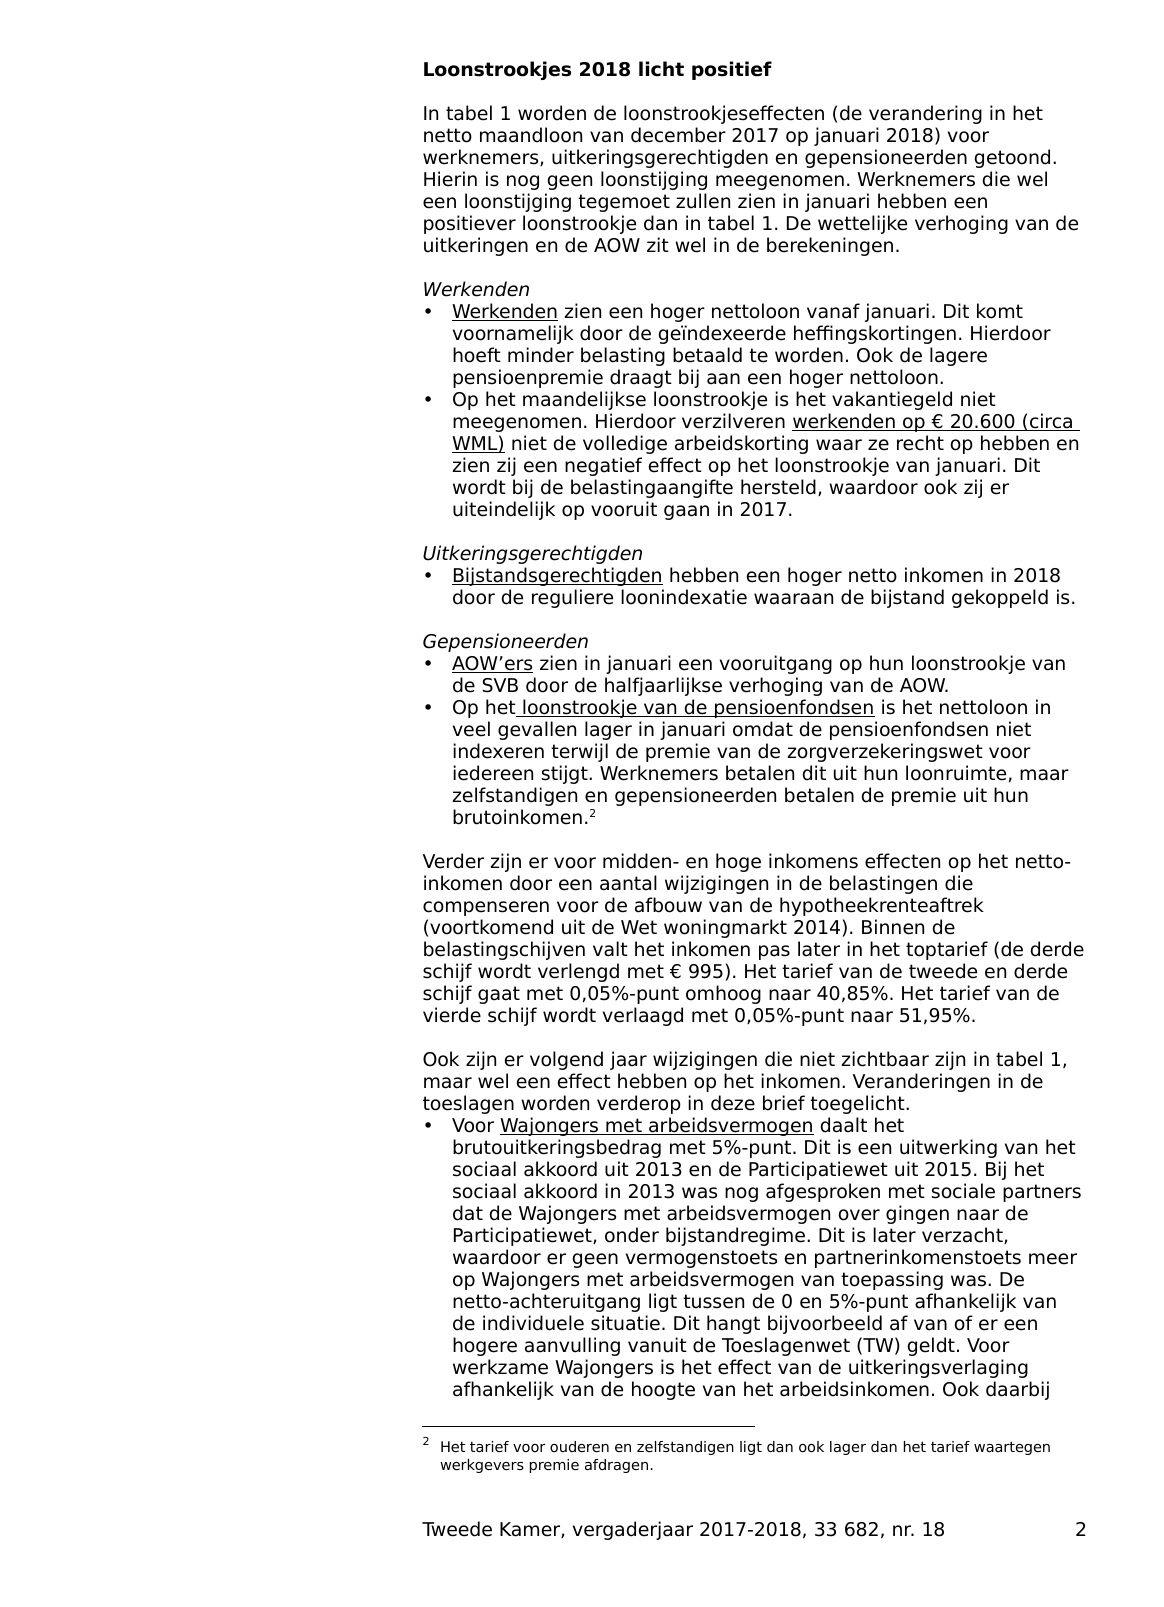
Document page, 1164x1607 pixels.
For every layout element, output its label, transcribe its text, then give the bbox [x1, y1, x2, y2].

text Verder zijn er voor midden- en hoge inkomens effecten op het netto-inkomen door een aantal wijzigingen in de belastingen die compenseren voor de afbouw van de hypotheekrenteaftrek (voortkomend uit de Wet woningmarkt 2014). Binnen de belastingschijven valt het inkomen pas later in het toptarief (de derde schijf wordt verlengd met € 995). Het tarief van de tweede en derde schijf gaat met 0,05%-punt omhoog naar 40,85%. Het tarief van de vierde schijf wordt verlaagd met 0,05%-punt naar 51,95%. [422, 851, 1087, 1027]
subtitle Uitkeringsgerechtigden [422, 543, 1087, 565]
text • Werkenden zien een hoger nettoloon vanaf januari. Dit komt voornamelijk door de geïndexeerde heffingskortingen. Hierdoor hoeft minder belasting betaald te worden. Ook de lagere pensioenpremie draagt bij aan een hoger nettoloon. [422, 301, 1087, 389]
text • Voor Wajongers met arbeidsvermogen daalt het brutouitkeringsbedrag met 5%-punt. Dit is een uitwerking van het sociaal akkoord uit 2013 en de Participatiewet uit 2015. Bij het sociaal akkoord in 2013 was nog afgesproken met sociale partners dat de Wajongers met arbeidsvermogen over gingen naar de Participatiewet, onder bijstandregime. Dit is later verzacht, waardoor er geen vermogenstoets en partnerinkomenstoets meer op Wajongers met arbeidsvermogen van toepassing was. De netto-achteruitgang ligt tussen de 0 en 5%-punt afhankelijk van de individuele situatie. Dit hangt bijvoorbeeld af van of er een hogere aanvulling vanuit de Toeslagenwet (TW) geldt. Voor werkzame Wajongers is het effect van de uitkeringsverlaging afhankelijk van de hoogte van het arbeidsinkomen. Ook daarbij [422, 1115, 1087, 1401]
subtitle Werkenden [422, 279, 1087, 301]
text In tabel 1 worden de loonstrookjeseffecten (de verandering in het netto maandloon van december 2017 op januari 2018) voor werknemers, uitkeringsgerechtigden en gepensioneerden getoond. Hierin is nog geen loonstijging meegenomen. Werknemers die wel een loonstijging tegemoet zullen zien in januari hebben een positiever loonstrookje dan in tabel 1. De wettelijke verhoging van de uitkeringen en de AOW zit wel in de berekeningen. [422, 103, 1087, 257]
text • Op het maandelijkse loonstrookje is het vakantiegeld niet meegenomen. Hierdoor verzilveren werkenden op € 20.600 (circa WML) niet de volledige arbeidskorting waar ze recht op hebben en zien zij een negatief effect op het loonstrookje van januari. Dit wordt bij de belastingaangifte hersteld, waardoor ook zij er uiteindelijk op vooruit gaan in 2017. [422, 389, 1087, 521]
text Het tarief voor ouderen en zelfstandigen ligt dan ook lager dan het tarief waartegen werkgevers premie afdragen. [422, 1435, 1087, 1474]
text • AOW’ers zien in januari een vooruitgang op hun loonstrookje van de SVB door de halfjaarlijkse verhoging van de AOW. [422, 653, 1087, 697]
subtitle Loonstrookjes 2018 licht positief [422, 59, 1087, 81]
text • Op het loonstrookje van de pensioenfondsen is het nettoloon in veel gevallen lager in januari omdat de pensioenfondsen niet indexeren terwijl de premie van de zorgverzekeringswet voor iedereen stijgt. Werknemers betalen dit uit hun loonruimte, maar zelfstandigen en gepensioneerden betalen de premie uit hun brutoinkomen. [422, 697, 1087, 829]
subtitle Gepensioneerden [422, 631, 1087, 653]
text • Bijstandsgerechtigden hebben een hoger netto inkomen in 2018 door de reguliere loonindexatie waaraan de bijstand gekoppeld is. [422, 565, 1087, 609]
text Ook zijn er volgend jaar wijzigingen die niet zichtbaar zijn in tabel 1, maar wel een effect hebben op het inkomen. Veranderingen in de toeslagen worden verderop in deze brief toegelicht. [422, 1049, 1087, 1115]
